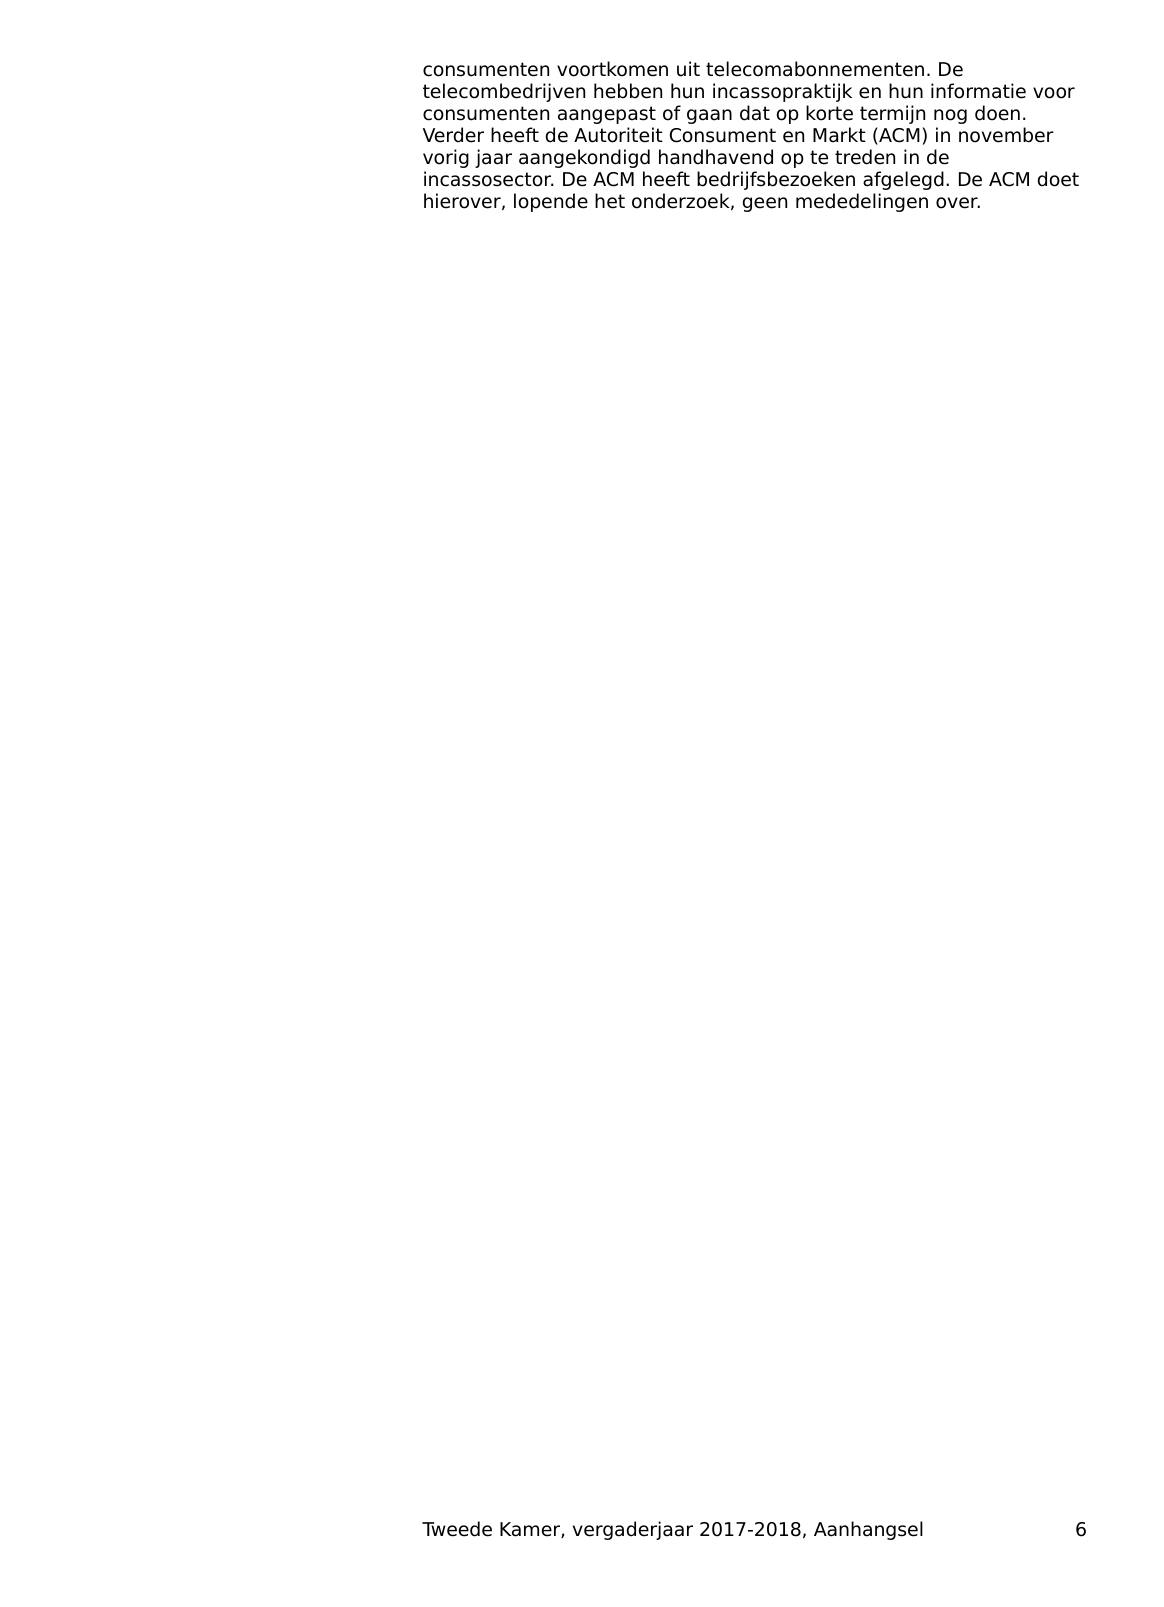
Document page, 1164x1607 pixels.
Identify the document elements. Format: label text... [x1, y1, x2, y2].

text Verder heeft de Autoriteit Consument en Markt (ACM) in november vorig jaar aangekondigd handhavend op te treden in de incassosector. De ACM heeft bedrijfsbezoeken afgelegd. De ACM doet hierover, lopende het onderzoek, geen mededelingen over. [422, 125, 1087, 213]
text consumenten voortkomen uit telecomabonnementen. De telecombedrijven hebben hun incassopraktijk en hun informatie voor consumenten aangepast of gaan dat op korte termijn nog doen. [422, 59, 1087, 125]
